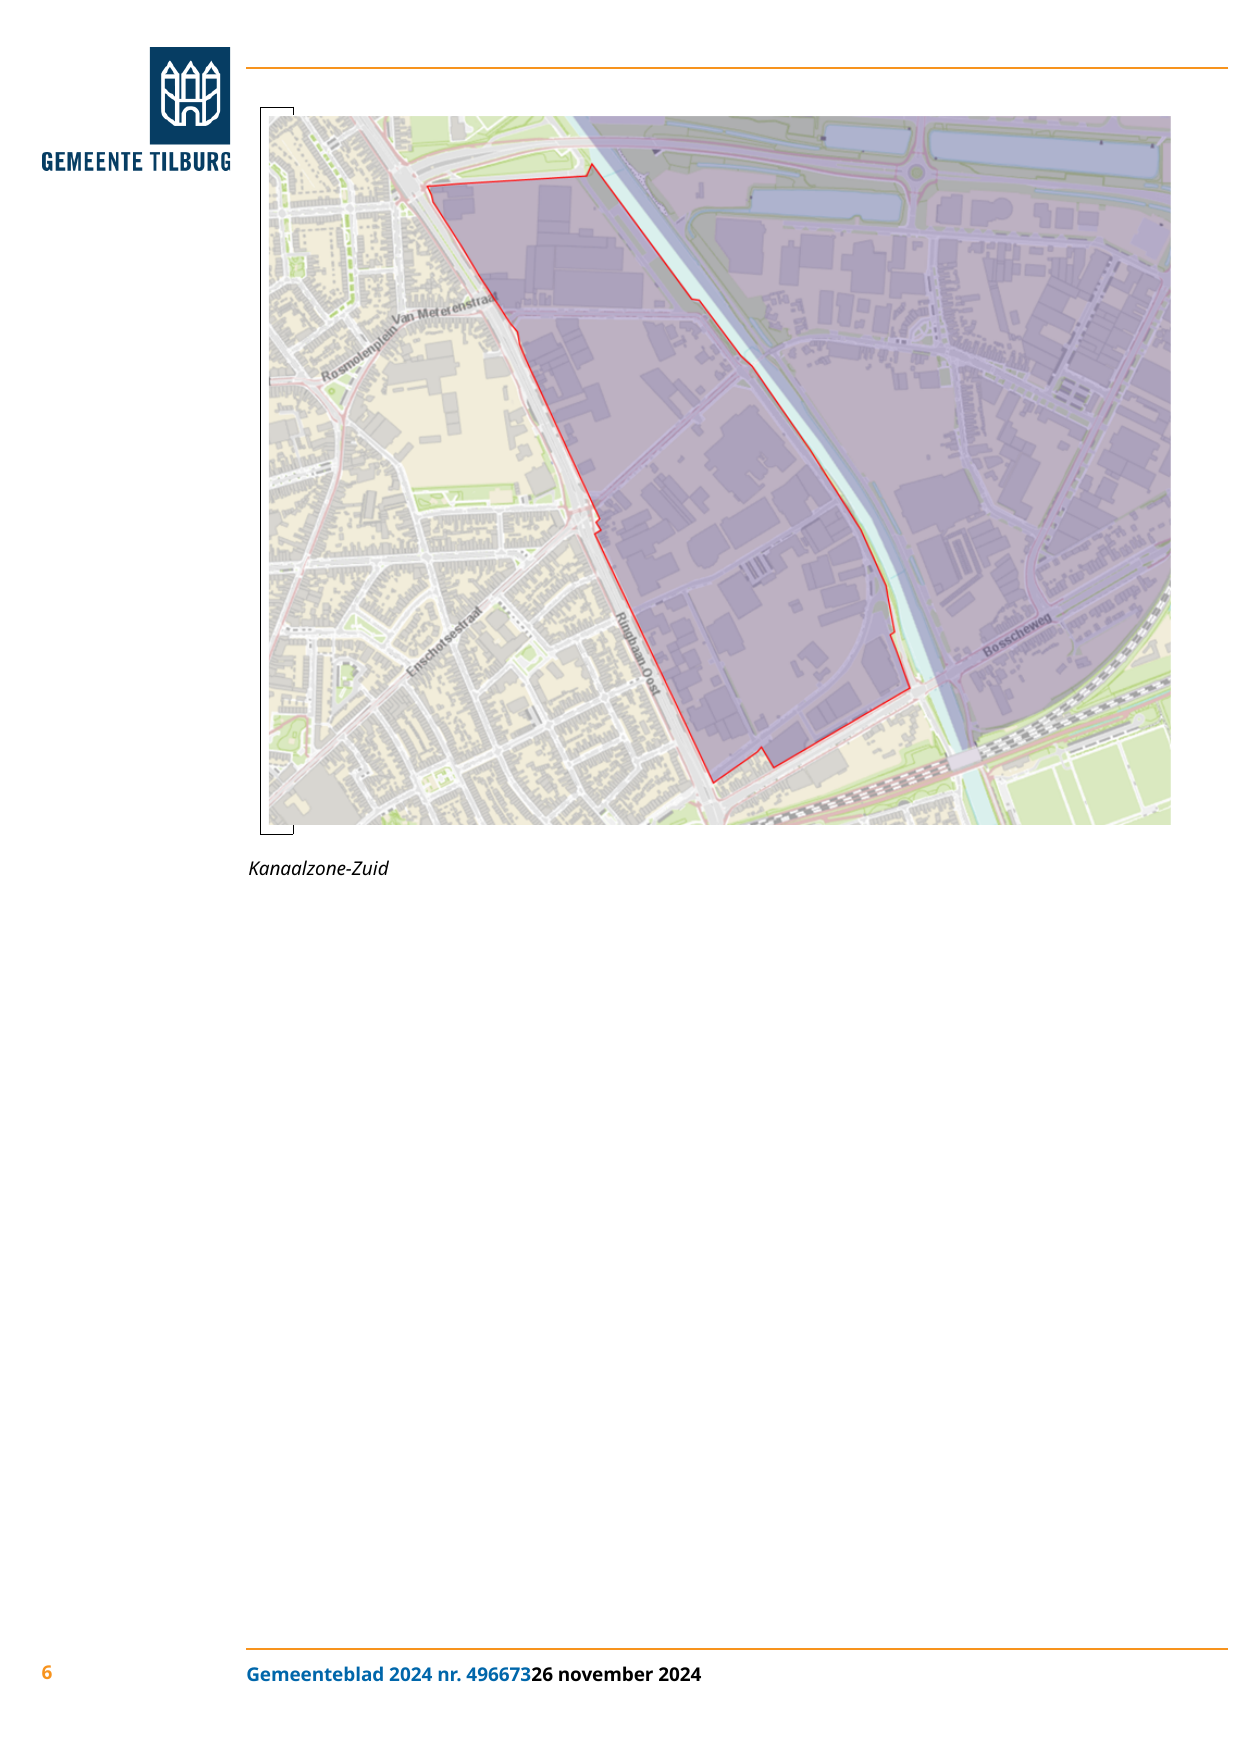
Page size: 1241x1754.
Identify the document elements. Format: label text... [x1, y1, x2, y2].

text Kanaalzone-Zuid [248, 855, 1152, 881]
picture [41, 47, 231, 172]
picture [268, 115, 1173, 825]
